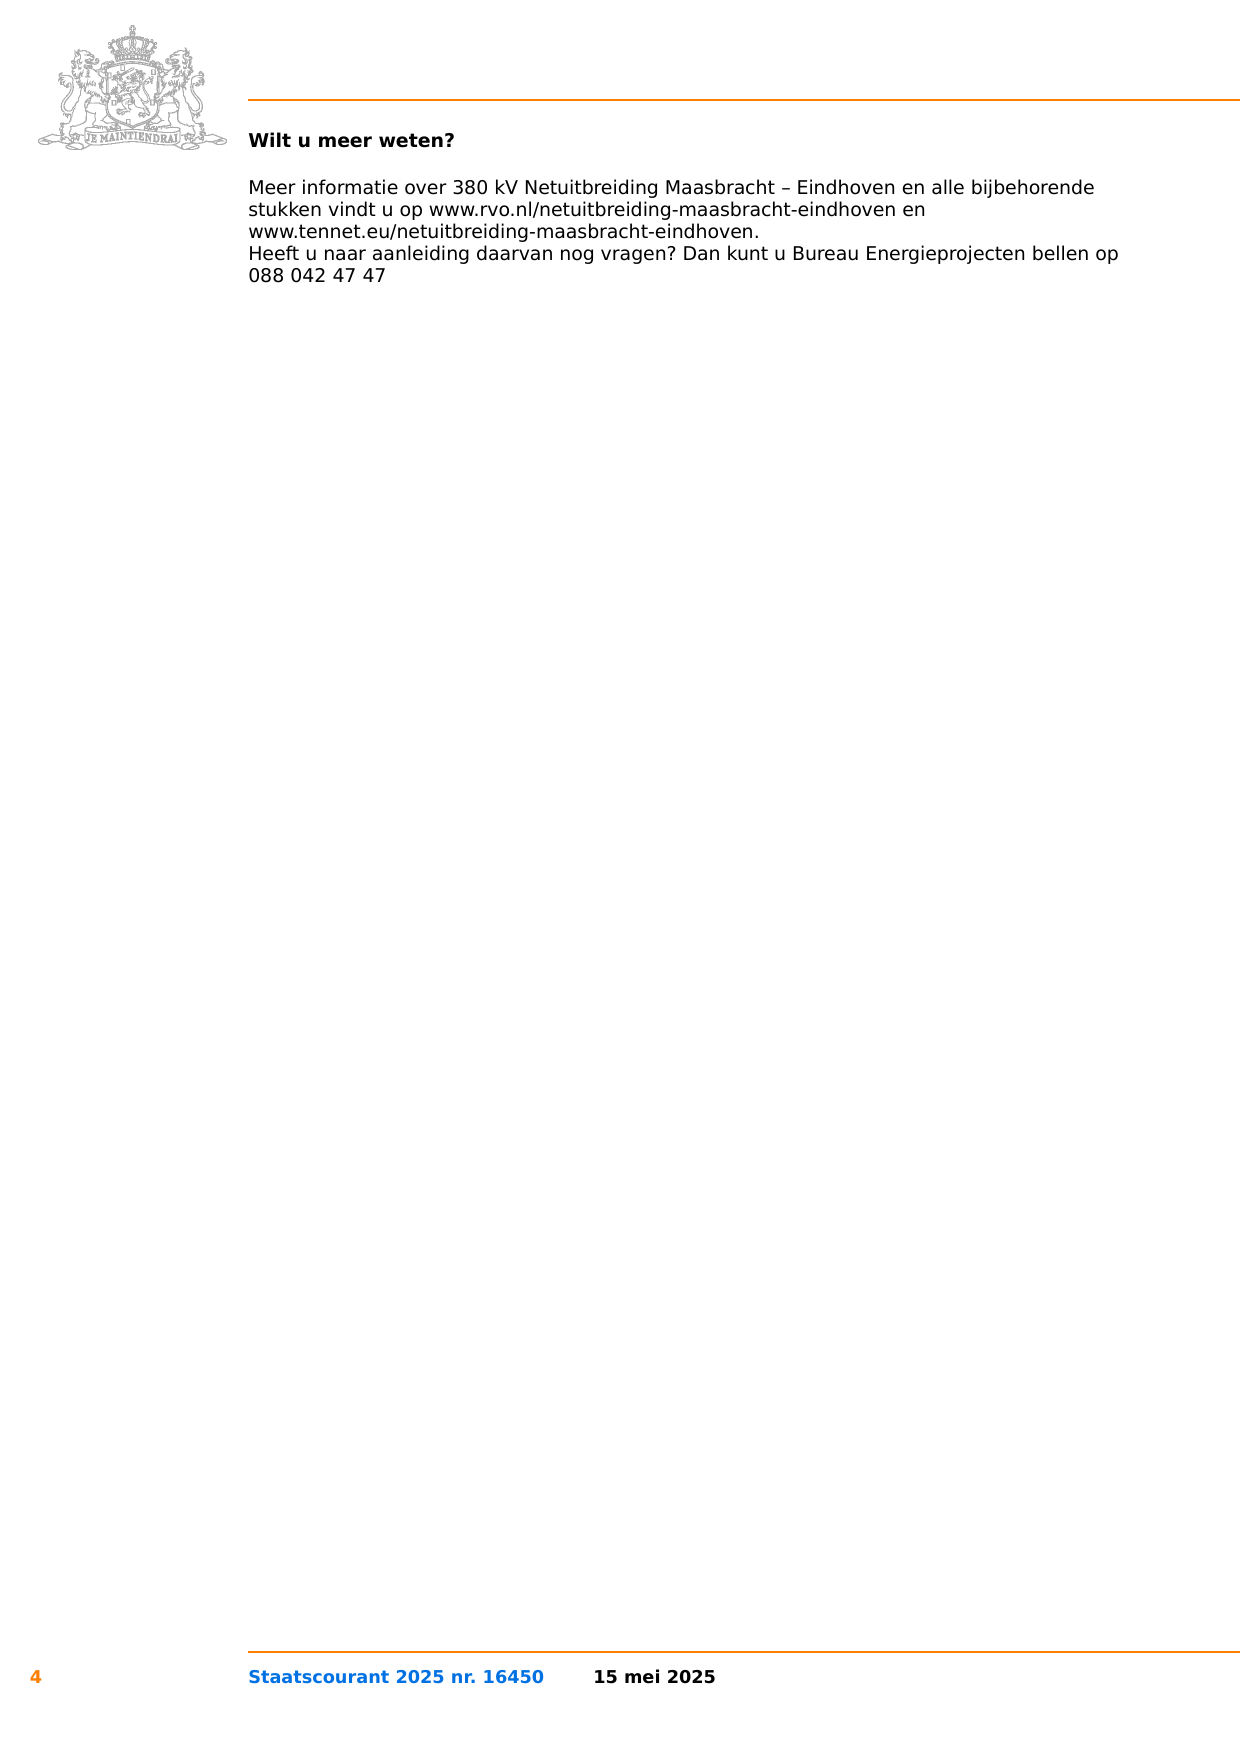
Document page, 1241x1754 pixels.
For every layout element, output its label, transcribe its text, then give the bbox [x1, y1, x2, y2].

text Heeft u naar aanleiding daarvan nog vragen? Dan kunt u Bureau Energieprojecten bellen op 088 042 47 47 [248, 243, 1163, 287]
text Meer informatie over 380 kV Netuitbreiding Maasbracht – Eindhoven en alle bijbehorende stukken vindt u op www.rvo.nl/netuitbreiding-maasbracht-eindhoven en www.tennet.eu/netuitbreiding-maasbracht-eindhoven. [248, 177, 1163, 243]
subtitle Wilt u meer weten? [248, 130, 1163, 152]
picture [38, 25, 227, 150]
